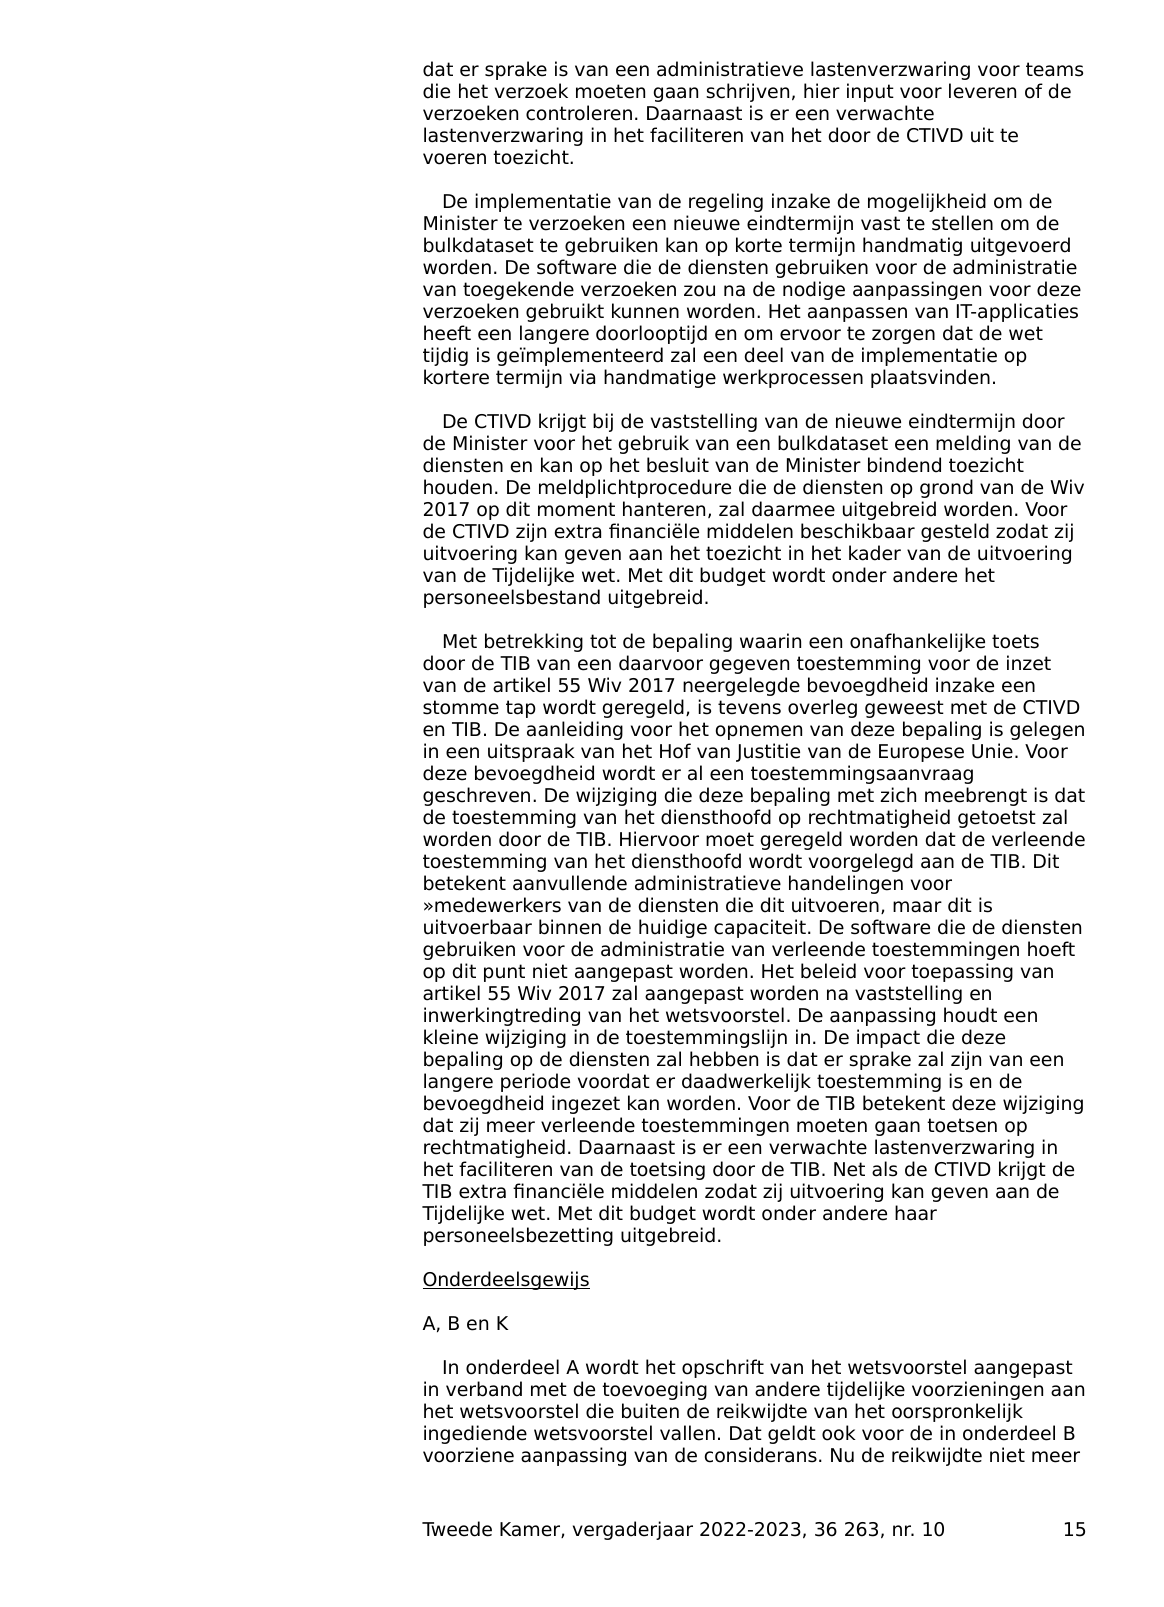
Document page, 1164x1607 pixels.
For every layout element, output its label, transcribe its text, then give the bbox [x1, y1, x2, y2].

subtitle A, B en K [422, 1313, 1087, 1335]
text De CTIVD krijgt bij de vaststelling van de nieuwe eindtermijn door de Minister voor het gebruik van een bulkdataset een melding van de diensten en kan op het besluit van de Minister bindend toezicht houden. De meldplichtprocedure die de diensten op grond van de Wiv 2017 op dit moment hanteren, zal daarmee uitgebreid worden. Voor de CTIVD zijn extra financiële middelen beschikbaar gesteld zodat zij uitvoering kan geven aan het toezicht in het kader van de uitvoering van de Tijdelijke wet. Met dit budget wordt onder andere het personeelsbestand uitgebreid. [422, 411, 1087, 609]
text De implementatie van de regeling inzake de mogelijkheid om de Minister te verzoeken een nieuwe eindtermijn vast te stellen om de bulkdataset te gebruiken kan op korte termijn handmatig uitgevoerd worden. De software die de diensten gebruiken voor de administratie van toegekende verzoeken zou na de nodige aanpassingen voor deze verzoeken gebruikt kunnen worden. Het aanpassen van IT-applicaties heeft een langere doorlooptijd en om ervoor te zorgen dat de wet tijdig is geïmplementeerd zal een deel van de implementatie op kortere termijn via handmatige werkprocessen plaatsvinden. [422, 191, 1087, 389]
text Met betrekking tot de bepaling waarin een onafhankelijke toets door de TIB van een daarvoor gegeven toestemming voor de inzet van de artikel 55 Wiv 2017 neergelegde bevoegdheid inzake een stomme tap wordt geregeld, is tevens overleg geweest met de CTIVD en TIB. De aanleiding voor het opnemen van deze bepaling is gelegen in een uitspraak van het Hof van Justitie van de Europese Unie. Voor deze bevoegdheid wordt er al een toestemmingsaanvraag geschreven. De wijziging die deze bepaling met zich meebrengt is dat de toestemming van het diensthoofd op rechtmatigheid getoetst zal worden door de TIB. Hiervoor moet geregeld worden dat de verleende toestemming van het diensthoofd wordt voorgelegd aan de TIB. Dit betekent aanvullende administratieve handelingen voor »medewerkers van de diensten die dit uitvoeren, maar dit is uitvoerbaar binnen de huidige capaciteit. De software die de diensten gebruiken voor de administratie van verleende toestemmingen hoeft op dit punt niet aangepast worden. Het beleid voor toepassing van artikel 55 Wiv 2017 zal aangepast worden na vaststelling en inwerkingtreding van het wetsvoorstel. De aanpassing houdt een kleine wijziging in de toestemmingslijn in. De impact die deze bepaling op de diensten zal hebben is dat er sprake zal zijn van een langere periode voordat er daadwerkelijk toestemming is en de bevoegdheid ingezet kan worden. Voor de TIB betekent deze wijziging dat zij meer verleende toestemmingen moeten gaan toetsen op rechtmatigheid. Daarnaast is er een verwachte lastenverzwaring in het faciliteren van de toetsing door de TIB. Net als de CTIVD krijgt de TIB extra financiële middelen zodat zij uitvoering kan geven aan de Tijdelijke wet. Met dit budget wordt onder andere haar personeelsbezetting uitgebreid. [422, 631, 1087, 1247]
subtitle Onderdeelsgewijs [422, 1269, 1087, 1291]
text dat er sprake is van een administratieve lastenverzwaring voor teams die het verzoek moeten gaan schrijven, hier input voor leveren of de verzoeken controleren. Daarnaast is er een verwachte lastenverzwaring in het faciliteren van het door de CTIVD uit te voeren toezicht. [422, 59, 1087, 169]
text In onderdeel A wordt het opschrift van het wetsvoorstel aangepast in verband met de toevoeging van andere tijdelijke voorzieningen aan het wetsvoorstel die buiten de reikwijdte van het oorspronkelijk ingediende wetsvoorstel vallen. Dat geldt ook voor de in onderdeel B voorziene aanpassing van de considerans. Nu de reikwijdte niet meer [422, 1357, 1087, 1467]
